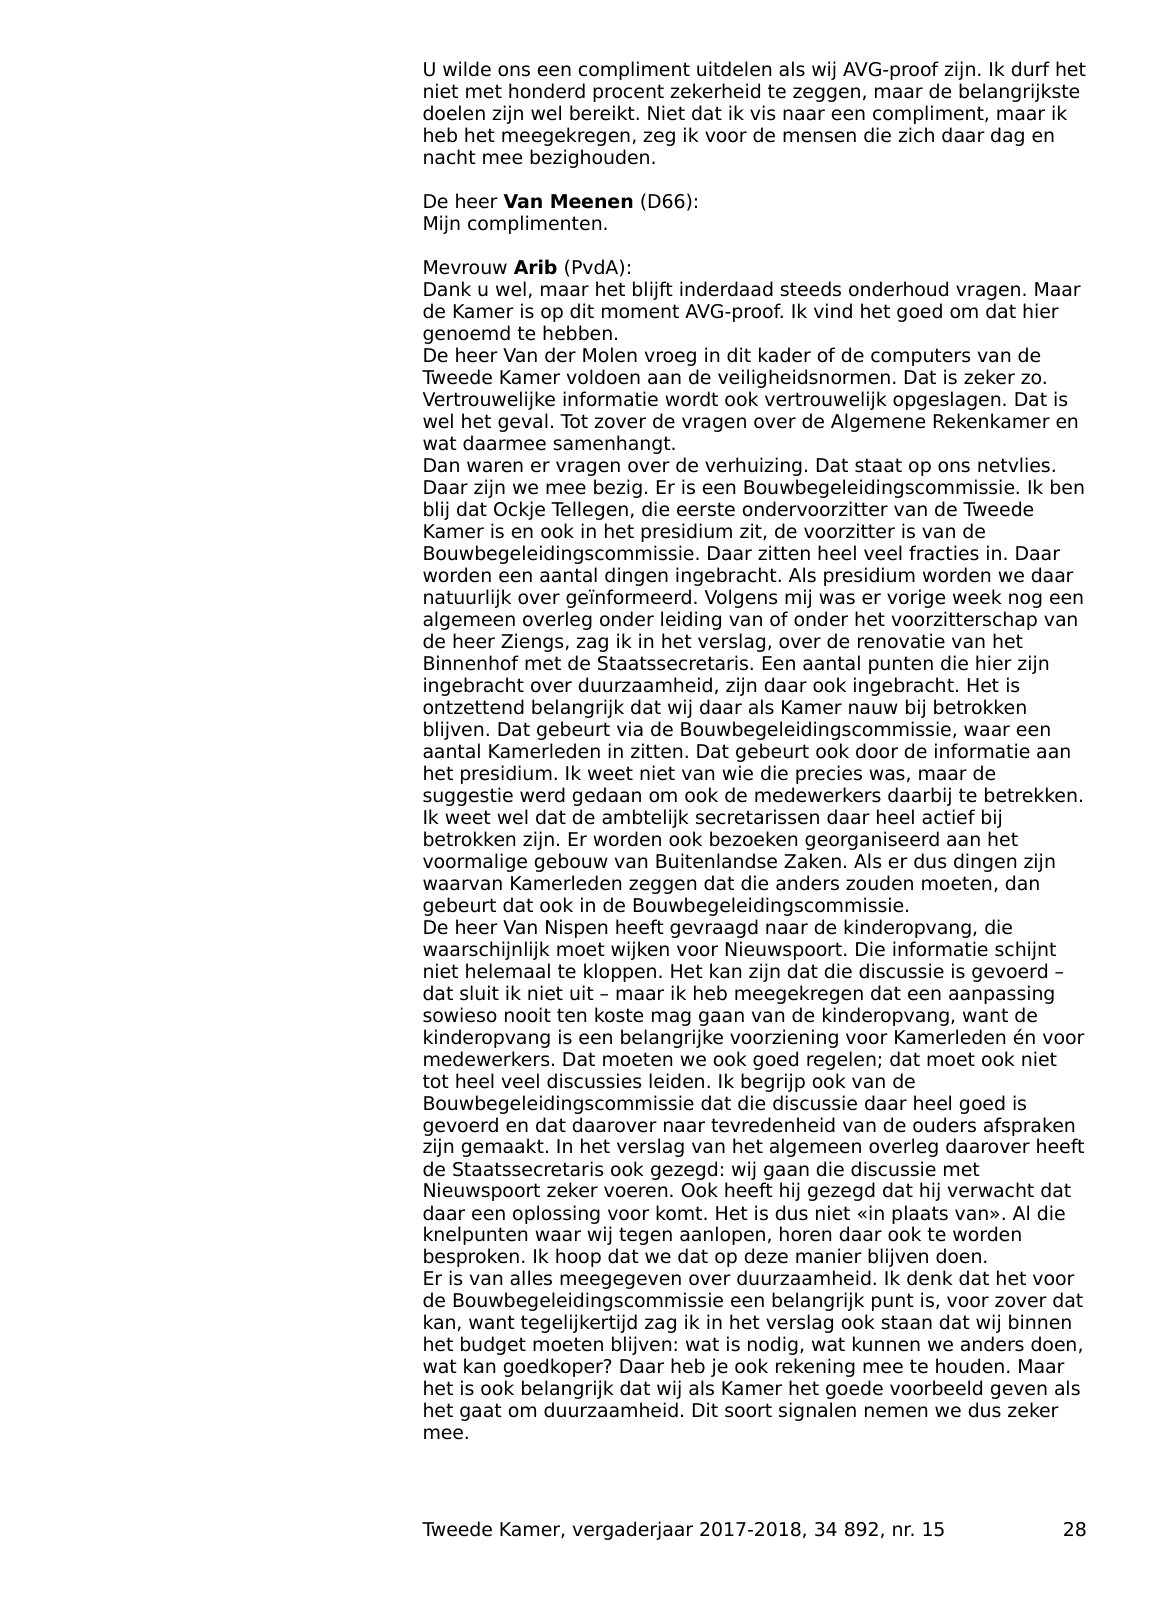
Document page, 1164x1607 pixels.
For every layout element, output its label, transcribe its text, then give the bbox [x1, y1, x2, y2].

text Er is van alles meegegeven over duurzaamheid. Ik denk dat het voor de Bouwbegeleidingscommissie een belangrijk punt is, voor zover dat kan, want tegelijkertijd zag ik in het verslag ook staan dat wij binnen het budget moeten blijven: wat is nodig, wat kunnen we anders doen, wat kan goedkoper? Daar heb je ook rekening mee te houden. Maar het is ook belangrijk dat wij als Kamer het goede voorbeeld geven als het gaat om duurzaamheid. Dit soort signalen nemen we dus zeker mee. [422, 1268, 1087, 1444]
text Mevrouw Arib (PvdA): [422, 257, 1087, 279]
text Dan waren er vragen over de verhuizing. Dat staat op ons netvlies. Daar zijn we mee bezig. Er is een Bouwbegeleidingscommissie. Ik ben blij dat Ockje Tellegen, die eerste ondervoorzitter van de Tweede Kamer is en ook in het presidium zit, de voorzitter is van de Bouwbegeleidingscommissie. Daar zitten heel veel fracties in. Daar worden een aantal dingen ingebracht. Als presidium worden we daar natuurlijk over geïnformeerd. Volgens mij was er vorige week nog een algemeen overleg onder leiding van of onder het voorzitterschap van de heer Ziengs, zag ik in het verslag, over de renovatie van het Binnenhof met de Staatssecretaris. Een aantal punten die hier zijn ingebracht over duurzaamheid, zijn daar ook ingebracht. Het is ontzettend belangrijk dat wij daar als Kamer nauw bij betrokken blijven. Dat gebeurt via de Bouwbegeleidingscommissie, waar een aantal Kamerleden in zitten. Dat gebeurt ook door de informatie aan het presidium. Ik weet niet van wie die precies was, maar de suggestie werd gedaan om ook de medewerkers daarbij te betrekken. Ik weet wel dat de ambtelijk secretarissen daar heel actief bij betrokken zijn. Er worden ook bezoeken georganiseerd aan het voormalige gebouw van Buitenlandse Zaken. Als er dus dingen zijn waarvan Kamerleden zeggen dat die anders zouden moeten, dan gebeurt dat ook in de Bouwbegeleidingscommissie. [422, 455, 1087, 917]
text De heer Van der Molen vroeg in dit kader of de computers van de Tweede Kamer voldoen aan de veiligheidsnormen. Dat is zeker zo. Vertrouwelijke informatie wordt ook vertrouwelijk opgeslagen. Dat is wel het geval. Tot zover de vragen over de Algemene Rekenkamer en wat daarmee samenhangt. [422, 345, 1087, 455]
text Dank u wel, maar het blijft inderdaad steeds onderhoud vragen. Maar de Kamer is op dit moment AVG-proof. Ik vind het goed om dat hier genoemd te hebben. [422, 279, 1087, 345]
text De heer Van Nispen heeft gevraagd naar de kinderopvang, die waarschijnlijk moet wijken voor Nieuwspoort. Die informatie schijnt niet helemaal te kloppen. Het kan zijn dat die discussie is gevoerd – dat sluit ik niet uit – maar ik heb meegekregen dat een aanpassing sowieso nooit ten koste mag gaan van de kinderopvang, want de kinderopvang is een belangrijke voorziening voor Kamerleden én voor medewerkers. Dat moeten we ook goed regelen; dat moet ook niet tot heel veel discussies leiden. Ik begrijp ook van de Bouwbegeleidingscommissie dat die discussie daar heel goed is gevoerd en dat daarover naar tevredenheid van de ouders afspraken zijn gemaakt. In het verslag van het algemeen overleg daarover heeft de Staatssecretaris ook gezegd: wij gaan die discussie met Nieuwspoort zeker voeren. Ook heeft hij gezegd dat hij verwacht dat daar een oplossing voor komt. Het is dus niet «in plaats van». Al die knelpunten waar wij tegen aanlopen, horen daar ook te worden besproken. Ik hoop dat we dat op deze manier blijven doen. [422, 917, 1087, 1268]
text Mijn complimenten. [422, 213, 1087, 235]
text De heer Van Meenen (D66): [422, 191, 1087, 213]
text U wilde ons een compliment uitdelen als wij AVG-proof zijn. Ik durf het niet met honderd procent zekerheid te zeggen, maar de belangrijkste doelen zijn wel bereikt. Niet dat ik vis naar een compliment, maar ik heb het meegekregen, zeg ik voor de mensen die zich daar dag en nacht mee bezighouden. [422, 59, 1087, 169]
